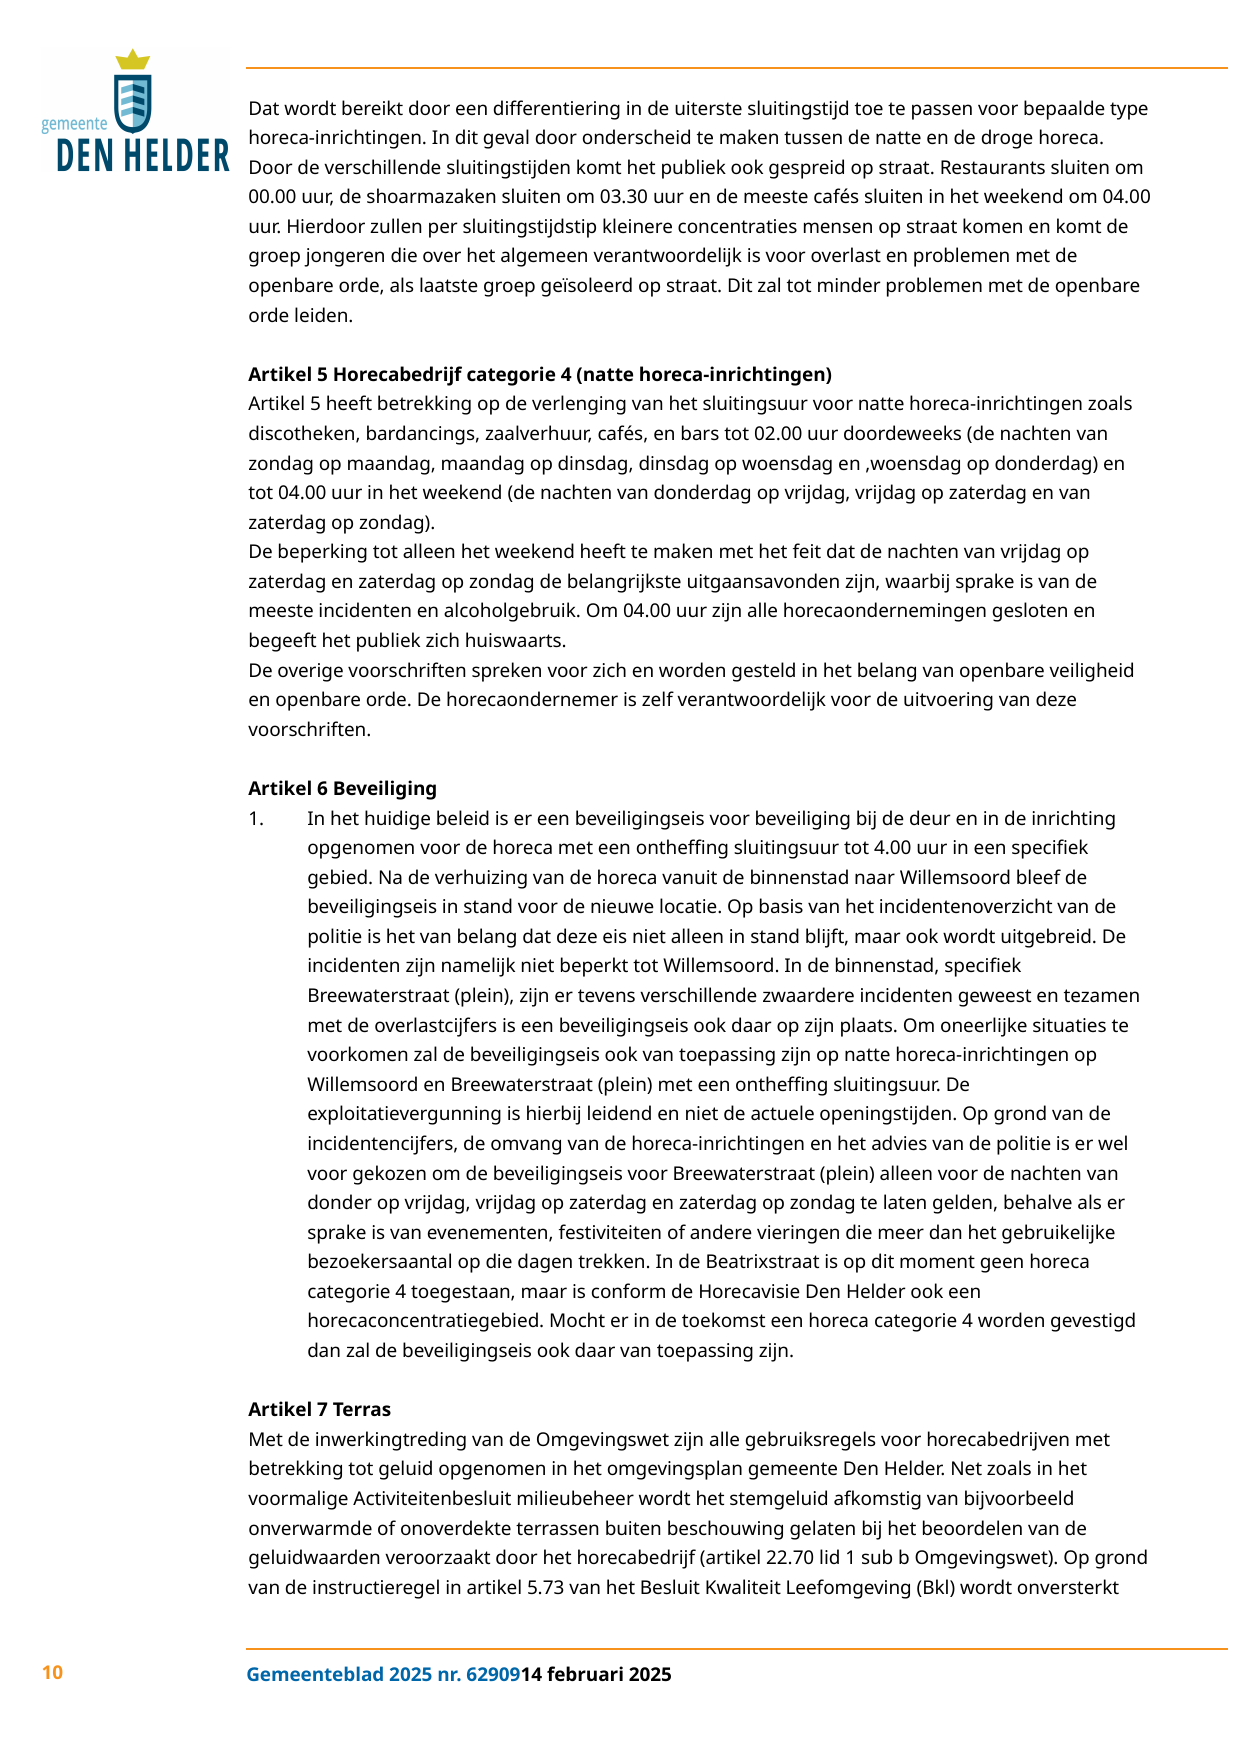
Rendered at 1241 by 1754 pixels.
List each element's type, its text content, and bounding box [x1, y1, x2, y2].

text Artikel 5 Horecabedrijf categorie 4 (natte horeca-inrichtingen) [248, 361, 1152, 387]
text Dat wordt bereikt door een differentiering in de uiterste sluitingstijd toe te passen voor bepaalde type horeca-inrichtingen. In dit geval door onderscheid te maken tussen de natte en de droge horeca. [248, 95, 1152, 150]
picture [182, 144, 187, 165]
picture [130, 157, 135, 172]
text Artikel 7 Terras [248, 1396, 1152, 1422]
picture [220, 160, 224, 172]
text Artikel 6 Beveiliging [248, 775, 1152, 801]
text Door de verschillende sluitingstijden komt het publiek ook gespreid op straat. Restaurants sluiten om 00.00 uur, de shoarmazaken sluiten om 03.30 uur en de meeste cafés sluiten in het weekend om 04.00 uur. Hierdoor zullen per sluitingstijdstip kleinere concentraties mensen op straat komen en komt de groep jongeren die over het algemeen verantwoordelijk is voor overlast en problemen met de openbare orde, als laatste groep geïsoleerd op straat. Dit zal tot minder problemen met de openbare orde leiden. [248, 154, 1152, 328]
list In het huidige beleid is er een beveiligingseis voor beveiliging bij de deur en in de inrichting opgenomen voor de horeca met een ontheffing sluitingsuur tot 4.00 uur in een specifiek gebied. Na de verhuizing van de horeca vanuit de binnenstad naar Willemsoord bleef de beveiligingseis in stand voor de nieuwe locatie. Op basis van het incidentenoverzicht van de politie is het van belang dat deze eis niet alleen in stand blijft, maar ook wordt uitgebreid. De incidenten zijn namelijk niet beperkt tot Willemsoord. In de binnenstad, specifiek Breewaterstraat (plein), zijn er tevens verschillende zwaardere incidenten geweest en tezamen met de overlastcijfers is een beveiligingseis ook daar op zijn plaats. Om oneerlijke situaties te voorkomen zal de beveiligingseis ook van toepassing zijn op natte horeca-inrichtingen op Willemsoord en Breewaterstraat (plein) met een ontheffing sluitingsuur. De exploitatievergunning is hierbij leidend en niet de actuele openingstijden. Op grond van de incidentencijfers, de omvang van de horeca-inrichtingen en het advies van de politie is er wel voor gekozen om de beveiligingseis voor Breewaterstraat (plein) alleen voor de nachten van donder op vrijdag, vrijdag op zaterdag en zaterdag op zondag te laten gelden, behalve als er sprake is van evenementen, festiviteiten of andere vieringen die meer dan het gebruikelijke bezoekersaantal op die dagen trekken. In de Beatrixstraat is op dit moment geen horeca categorie 4 toegestaan, maar is conform de Horecavisie Den Helder ook een horecaconcentratiegebied. Mocht er in de toekomst een horeca categorie 4 worden gevestigd dan zal de beveiligingseis ook daar van toepassing zijn. [248, 805, 1152, 1363]
text De beperking tot alleen het weekend heeft te maken met het feit dat de nachten van vrijdag op zaterdag en zaterdag op zondag de belangrijkste uitgaansavonden zijn, waarbij sprake is van de meeste incidenten en alcoholgebruik. Om 04.00 uur zijn alle horecaondernemingen gesloten en begeeft het publiek zich huiswaarts. [248, 538, 1152, 653]
text Met de inwerkingtreding van de Omgevingswet zijn alle gebruiksregels voor horecabedrijven met betrekking tot geluid opgenomen in het omgevingsplan gemeente Den Helder. Net zoals in het voormalige Activiteitenbesluit milieubeheer wordt het stemgeluid afkomstig van bijvoorbeeld onverwarmde of onoverdekte terrassen buiten beschouwing gelaten bij het beoordelen van de geluidwaarden veroorzaakt door het horecabedrijf (artikel 22.70 lid 1 sub b Omgevingswet). Op grond van de instructieregel in artikel 5.73 van het Besluit Kwaliteit Leefomgeving (Bkl) wordt onversterkt [248, 1426, 1152, 1600]
picture [100, 154, 106, 172]
text Artikel 5 heeft betrekking op de verlenging van het sluitingsuur voor natte horeca-inrichtingen zoals discotheken, bardancings, zaalverhuur, cafés, en bars tot 02.00 uur doordeweeks (de nachten van zondag op maandag, maandag op dinsdag, dinsdag op woensdag en ,woensdag op donderdag) en tot 04.00 uur in het weekend (de nachten van donderdag op vrijdag, vrijdag op zaterdag en van zaterdag op zondag). [248, 391, 1152, 535]
text De overige voorschriften spreken voor zich en worden gesteld in het belang van openbare veiligheid en openbare orde. De horecaondernemer is zelf verantwoordelijk voor de uitvoering van deze voorschriften. [248, 657, 1152, 742]
picture [63, 144, 68, 165]
picture [41, 47, 231, 172]
